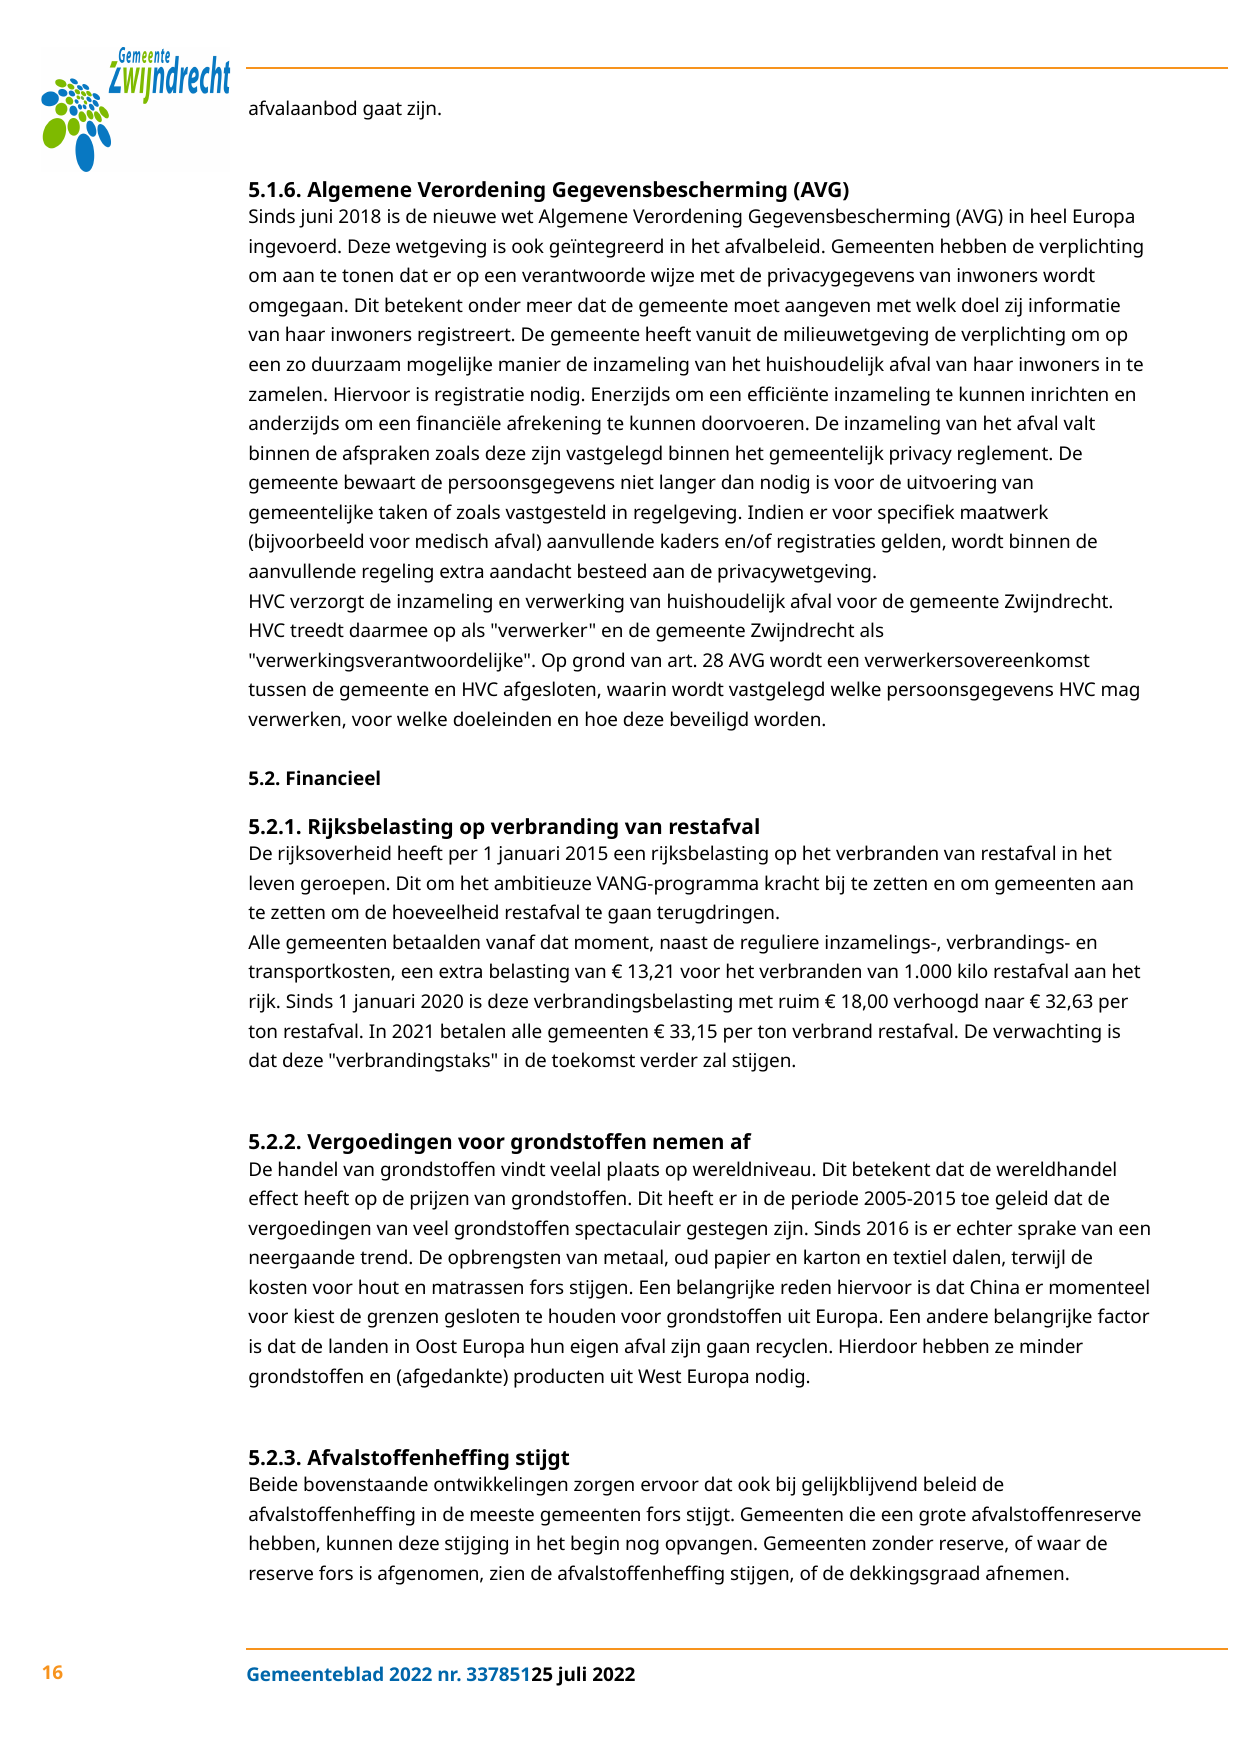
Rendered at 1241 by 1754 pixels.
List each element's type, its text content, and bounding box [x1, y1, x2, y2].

text De rijksoverheid heeft per 1 januari 2015 een rijksbelasting op het verbranden van restafval in het leven geroepen. Dit om het ambitieuze VANG-programma kracht bij te zetten en om gemeenten aan te zetten om de hoeveelheid restafval te gaan terugdringen. [248, 840, 1152, 925]
text 5.2.2. Vergoedingen voor grondstoffen nemen af [248, 1127, 1152, 1156]
text 5.2. Financieel [248, 765, 1152, 791]
picture [41, 47, 231, 172]
text Beide bovenstaande ontwikkelingen zorgen ervoor dat ook bij gelijkblijvend beleid de afvalstoffenheffing in de meeste gemeenten fors stijgt. Gemeenten die een grote afvalstoffenreserve hebben, kunnen deze stijging in het begin nog opvangen. Gemeenten zonder reserve, of waar de reserve fors is afgenomen, zien de afvalstoffenheffing stijgen, of de dekkingsgraad afnemen. [248, 1471, 1152, 1586]
text De handel van grondstoffen vindt veelal plaats op wereldniveau. Dit betekent dat de wereldhandel effect heeft op de prijzen van grondstoffen. Dit heeft er in de periode 2005-2015 toe geleid dat de vergoedingen van veel grondstoffen spectaculair gestegen zijn. Sinds 2016 is er echter sprake van een neergaande trend. De opbrengsten van metaal, oud papier en karton en textiel dalen, terwijl de kosten voor hout en matrassen fors stijgen. Een belangrijke reden hiervoor is dat China er momenteel voor kiest de grenzen gesloten te houden voor grondstoffen uit Europa. Een andere belangrijke factor is dat de landen in Oost Europa hun eigen afval zijn gaan recyclen. Hierdoor hebben ze minder grondstoffen en (afgedankte) producten uit West Europa nodig. [248, 1156, 1152, 1389]
text 5.1.6. Algemene Verordening Gegevensbescherming (AVG) [248, 175, 1152, 203]
text HVC verzorgt de inzameling en verwerking van huishoudelijk afval voor de gemeente Zwijndrecht. HVC treedt daarmee op als "verwerker" en de gemeente Zwijndrecht als "verwerkingsverantwoordelijke". Op grond van art. 28 AVG wordt een verwerkersovereenkomst tussen de gemeente en HVC afgesloten, waarin wordt vastgelegd welke persoonsgegevens HVC mag verwerken, voor welke doeleinden en hoe deze beveiligd worden. [248, 588, 1152, 732]
text afvalaanbod gaat zijn. [248, 95, 1152, 121]
text Alle gemeenten betaalden vanaf dat moment, naast de reguliere inzamelings-, verbrandings- en transportkosten, een extra belasting van € 13,21 voor het verbranden van 1.000 kilo restafval aan het rijk. Sinds 1 januari 2020 is deze verbrandingsbelasting met ruim € 18,00 verhoogd naar € 32,63 per ton restafval. In 2021 betalen alle gemeenten € 33,15 per ton verbrand restafval. De verwachting is dat deze "verbrandingstaks" in de toekomst verder zal stijgen. [248, 929, 1152, 1073]
text Sinds juni 2018 is de nieuwe wet Algemene Verordening Gegevensbescherming (AVG) in heel Europa ingevoerd. Deze wetgeving is ook geïntegreerd in het afvalbeleid. Gemeenten hebben de verplichting om aan te tonen dat er op een verantwoorde wijze met de privacygegevens van inwoners wordt omgegaan. Dit betekent onder meer dat de gemeente moet aangeven met welk doel zij informatie van haar inwoners registreert. De gemeente heeft vanuit de milieuwetgeving de verplichting om op een zo duurzaam mogelijke manier de inzameling van het huishoudelijk afval van haar inwoners in te zamelen. Hiervoor is registratie nodig. Enerzijds om een efficiënte inzameling te kunnen inrichten en anderzijds om een financiële afrekening te kunnen doorvoeren. De inzameling van het afval valt binnen de afspraken zoals deze zijn vastgelegd binnen het gemeentelijk privacy reglement. De gemeente bewaart de persoonsgegevens niet langer dan nodig is voor de uitvoering van gemeentelijke taken of zoals vastgesteld in regelgeving. Indien er voor specifiek maatwerk (bijvoorbeeld voor medisch afval) aanvullende kaders en/of registraties gelden, wordt binnen de aanvullende regeling extra aandacht besteed aan de privacywetgeving. [248, 203, 1152, 584]
text 5.2.3. Afvalstoffenheffing stijgt [248, 1443, 1152, 1471]
text 5.2.1. Rijksbelasting op verbranding van restafval [248, 812, 1152, 840]
